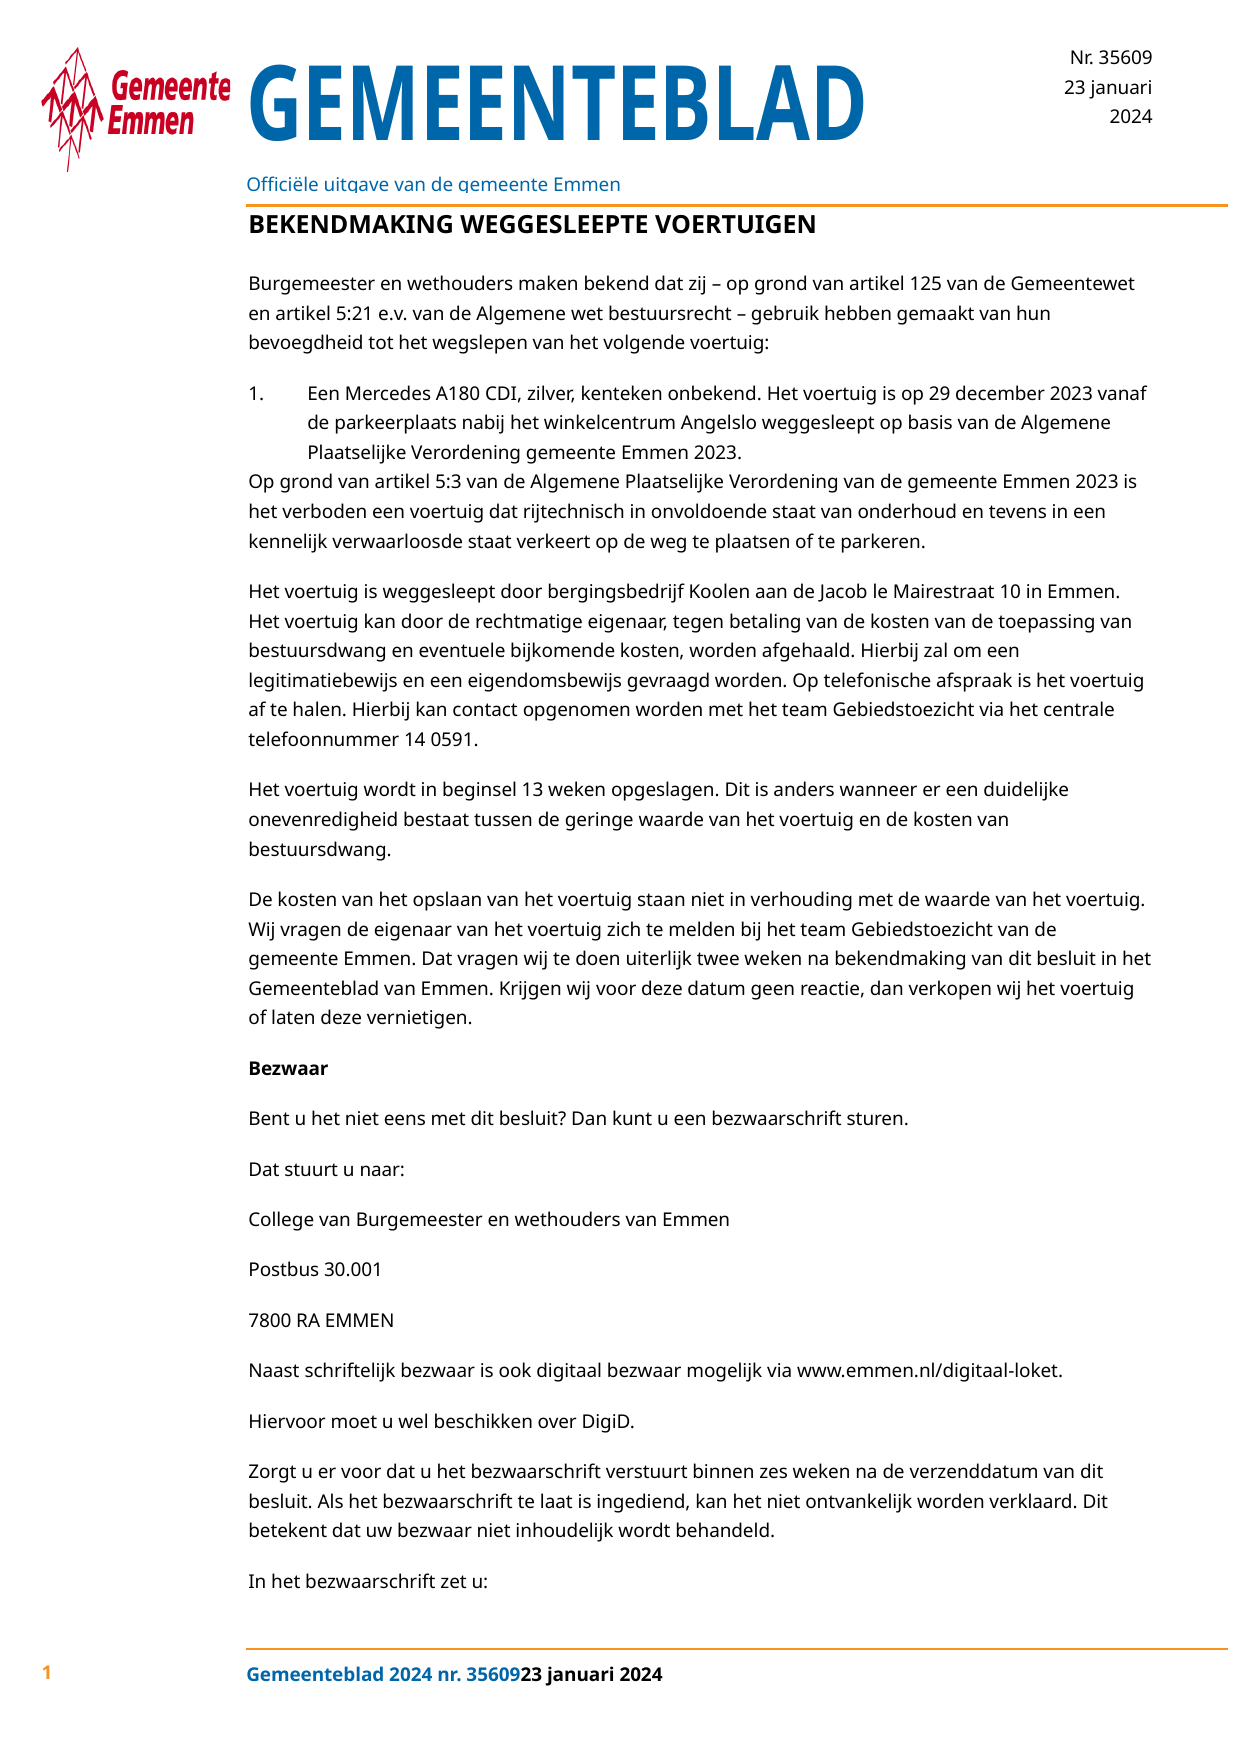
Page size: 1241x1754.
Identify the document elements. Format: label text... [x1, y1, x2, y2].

text 7800 RA EMMEN [248, 1307, 1152, 1333]
text Postbus 30.001 [248, 1257, 1152, 1282]
text BEKENDMAKING WEGGESLEEPTE VOERTUIGEN [248, 207, 1152, 241]
text Het voertuig is weggesleept door bergingsbedrijf Koolen aan de Jacob le Mairestraat 10 in Emmen. Het voertuig kan door de rechtmatige eigenaar, tegen betaling van de kosten van de toepassing van bestuursdwang en eventuele bijkomende kosten, worden afgehaald. Hierbij zal om een legitimatiebewijs en een eigendomsbewijs gevraagd worden. Op telefonische afspraak is het voertuig af te halen. Hierbij kan contact opgenomen worden met het team Gebiedstoezicht via het centrale telefoonnummer 14 0591. [248, 578, 1152, 752]
text College van Burgemeester en wethouders van Emmen [248, 1206, 1152, 1232]
picture [41, 47, 231, 172]
text Op grond van artikel 5:3 van de Algemene Plaatselijke Verordening van de gemeente Emmen 2023 is het verboden een voertuig dat rijtechnisch in onvoldoende staat van onderhoud en tevens in een kennelijk verwaarloosde staat verkeert op de weg te plaatsen of te parkeren. [248, 469, 1152, 553]
text Het voertuig wordt in beginsel 13 weken opgeslagen. Dit is anders wanneer er een duidelijke onevenredigheid bestaat tussen de geringe waarde van het voertuig en de kosten van bestuursdwang. [248, 777, 1152, 861]
text Burgemeester en wethouders maken bekend dat zij – op grond van artikel 125 van de Gemeentewet en artikel 5:21 e.v. van de Algemene wet bestuursrecht – gebruik hebben gemaakt van hun bevoegdheid tot het wegslepen van het volgende voertuig: [248, 270, 1152, 355]
text Zorgt u er voor dat u het bezwaarschrift verstuurt binnen zes weken na de verzenddatum van dit besluit. Als het bezwaarschrift te laat is ingediend, kan het niet ontvankelijk worden verklaard. Dit betekent dat uw bezwaar niet inhoudelijk wordt behandeld. [248, 1458, 1152, 1543]
text De kosten van het opslaan van het voertuig staan niet in verhouding met de waarde van het voertuig. Wij vragen de eigenaar van het voertuig zich te melden bij het team Gebiedstoezicht van de gemeente Emmen. Dat vragen wij te doen uiterlijk twee weken na bekendmaking van dit besluit in het Gemeenteblad van Emmen. Krijgen wij voor deze datum geen reactie, dan verkopen wij het voertuig of laten deze vernietigen. [248, 886, 1152, 1030]
list Een Mercedes A180 CDI, zilver, kenteken onbekend. Het voertuig is op 29 december 2023 vanaf de parkeerplaats nabij het winkelcentrum Angelslo weggesleept op basis van de Algemene Plaatselijke Verordening gemeente Emmen 2023. [248, 380, 1152, 465]
text Hiervoor moet u wel beschikken over DigiD. [248, 1408, 1152, 1433]
text Dat stuurt u naar: [248, 1156, 1152, 1181]
text Bent u het niet eens met dit besluit? Dan kunt u een bezwaarschrift sturen. [248, 1105, 1152, 1131]
text In het bezwaarschrift zet u: [248, 1568, 1152, 1593]
text Bezwaar [248, 1055, 1152, 1081]
text Naast schriftelijk bezwaar is ook digitaal bezwaar mogelijk via www.emmen.nl/digitaal-loket. [248, 1357, 1152, 1383]
